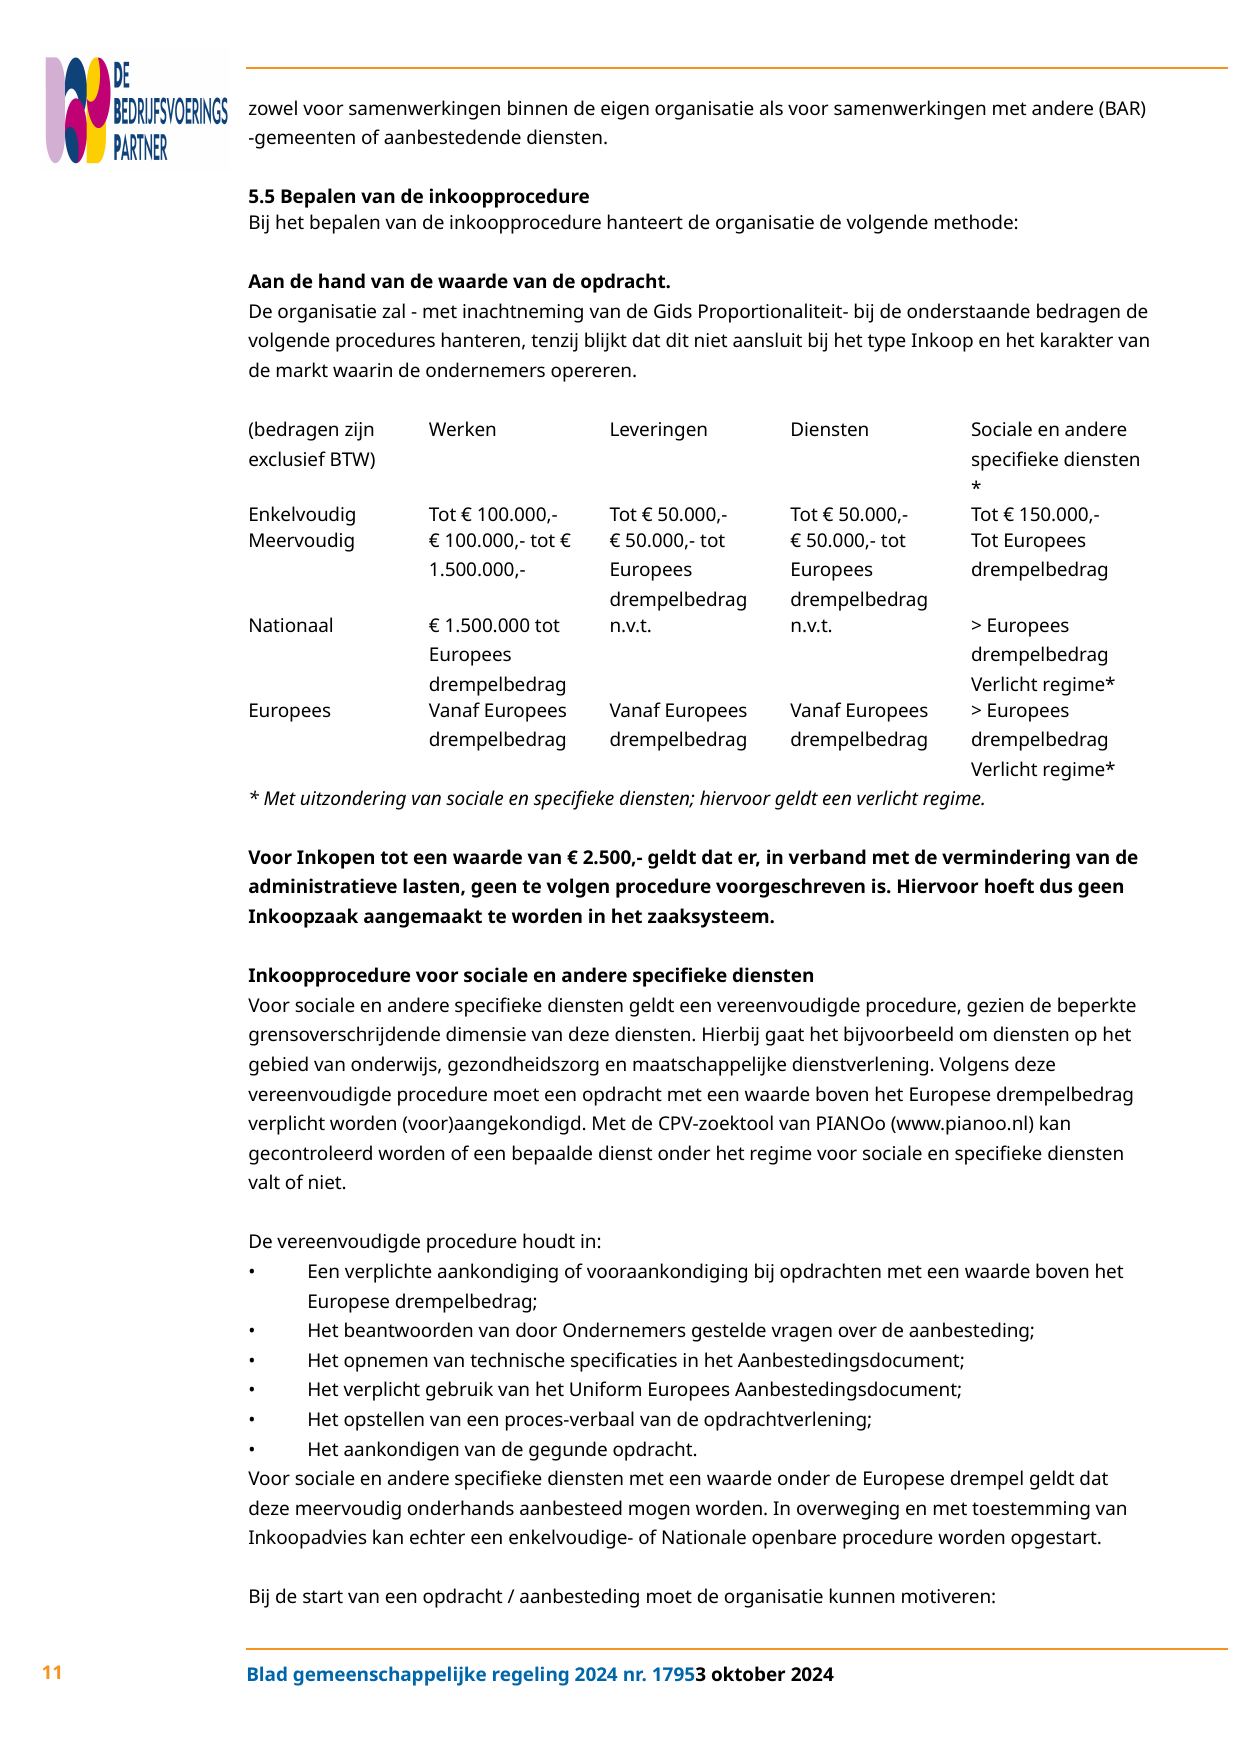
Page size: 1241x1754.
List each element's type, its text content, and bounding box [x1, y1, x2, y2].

table_cell Nationaal [248, 612, 429, 697]
list Het aankondigen van de gegunde opdracht. [248, 1436, 1152, 1462]
text Voor Inkopen tot een waarde van € 2.500,- geldt dat er, in verband met de vermindering van de administratieve lasten, geen te volgen procedure voorgeschreven is. Hiervoor hoeft dus geen Inkoopzaak aangemaakt te worden in het zaaksysteem. [248, 844, 1152, 929]
table_header Sociale en andere specifieke diensten * [971, 416, 1152, 501]
text Voor sociale en andere specifieke diensten geldt een vereenvoudigde procedure, gezien de beperkte grensoverschrijdende dimensie van deze diensten. Hierbij gaat het bijvoorbeeld om diensten op het gebied van onderwijs, gezondheidszorg en maatschappelijke dienstverlening. Volgens deze vereenvoudigde procedure moet een opdracht met een waarde boven het Europese drempelbedrag verplicht worden (voor)aangekondigd. Met de CPV-zoektool van PIANOo (www.pianoo.nl) kan gecontroleerd worden of een bepaalde dienst onder het regime voor sociale en specifieke diensten valt of niet. [248, 992, 1152, 1195]
table_cell > Europees drempelbedrag Verlicht regime* [971, 697, 1152, 782]
text Voor sociale en andere specifieke diensten met een waarde onder de Europese drempel geldt dat deze meervoudig onderhands aanbesteed mogen worden. In overweging en met toestemming van Inkoopadvies kan echter een enkelvoudige- of Nationale openbare procedure worden opgestart. [248, 1465, 1152, 1550]
text Bij de start van een opdracht / aanbesteding moet de organisatie kunnen motiveren: [248, 1584, 1152, 1609]
list Een verplichte aankondiging of vooraankondiging bij opdrachten met een waarde boven het Europese drempelbedrag; [248, 1258, 1152, 1314]
table_cell Tot Europees drempelbedrag [971, 527, 1152, 612]
text Inkoopprocedure voor sociale en andere specifieke diensten [248, 962, 1152, 988]
list Het opnemen van technische specificaties in het Aanbestedingsdocument; [248, 1347, 1152, 1373]
text Aan de hand van de waarde van de opdracht. [248, 268, 1152, 294]
table_cell Vanaf Europees drempelbedrag [429, 697, 609, 782]
table_header (bedragen zijn exclusief BTW) [248, 416, 429, 501]
table_header Werken [429, 416, 609, 501]
text De vereenvoudigde procedure houdt in: [248, 1229, 1152, 1254]
table_cell Tot € 50.000,- [609, 501, 790, 527]
list Het beantwoorden van door Ondernemers gestelde vragen over de aanbesteding; [248, 1317, 1152, 1343]
table_cell Tot € 100.000,- [429, 501, 609, 527]
table_cell € 50.000,- tot Europees drempelbedrag [609, 527, 790, 612]
table_cell n.v.t. [609, 612, 790, 697]
table_cell € 50.000,- tot Europees drempelbedrag [790, 527, 971, 612]
table_cell Vanaf Europees drempelbedrag [790, 697, 971, 782]
table_cell > Europees drempelbedrag Verlicht regime* [971, 612, 1152, 697]
table_cell € 100.000,- tot € 1.500.000,- [429, 527, 609, 612]
list Het verplicht gebruik van het Uniform Europees Aanbestedingsdocument; [248, 1377, 1152, 1402]
text 5.5 Bepalen van de inkoopprocedure [248, 183, 1152, 209]
table_cell Tot € 50.000,- [790, 501, 971, 527]
text De organisatie zal - met inachtneming van de Gids Proportionaliteit- bij de onderstaande bedragen de volgende procedures hanteren, tenzij blijkt dat dit niet aansluit bij het type Inkoop en het karakter van de markt waarin de ondernemers opereren. [248, 298, 1152, 383]
table_cell € 1.500.000 tot Europees drempelbedrag [429, 612, 609, 697]
table_cell Vanaf Europees drempelbedrag [609, 697, 790, 782]
text zowel voor samenwerkingen binnen de eigen organisatie als voor samenwerkingen met andere (BAR) -gemeenten of aanbestedende diensten. [248, 95, 1152, 150]
table_header Diensten [790, 416, 971, 501]
list Het opstellen van een proces-verbaal van de opdrachtverlening; [248, 1406, 1152, 1432]
text Bij het bepalen van de inkoopprocedure hanteert de organisatie de volgende methode: [248, 209, 1152, 235]
table_header Leveringen [609, 416, 790, 501]
picture [41, 47, 231, 172]
table_cell Enkelvoudig [248, 501, 429, 527]
table_cell Tot € 150.000,- [971, 501, 1152, 527]
table_cell Europees [248, 697, 429, 782]
table_cell Meervoudig [248, 527, 429, 612]
text * Met uitzondering van sociale en specifieke diensten; hiervoor geldt een verlicht regime. [248, 785, 1152, 811]
table_cell n.v.t. [790, 612, 971, 697]
